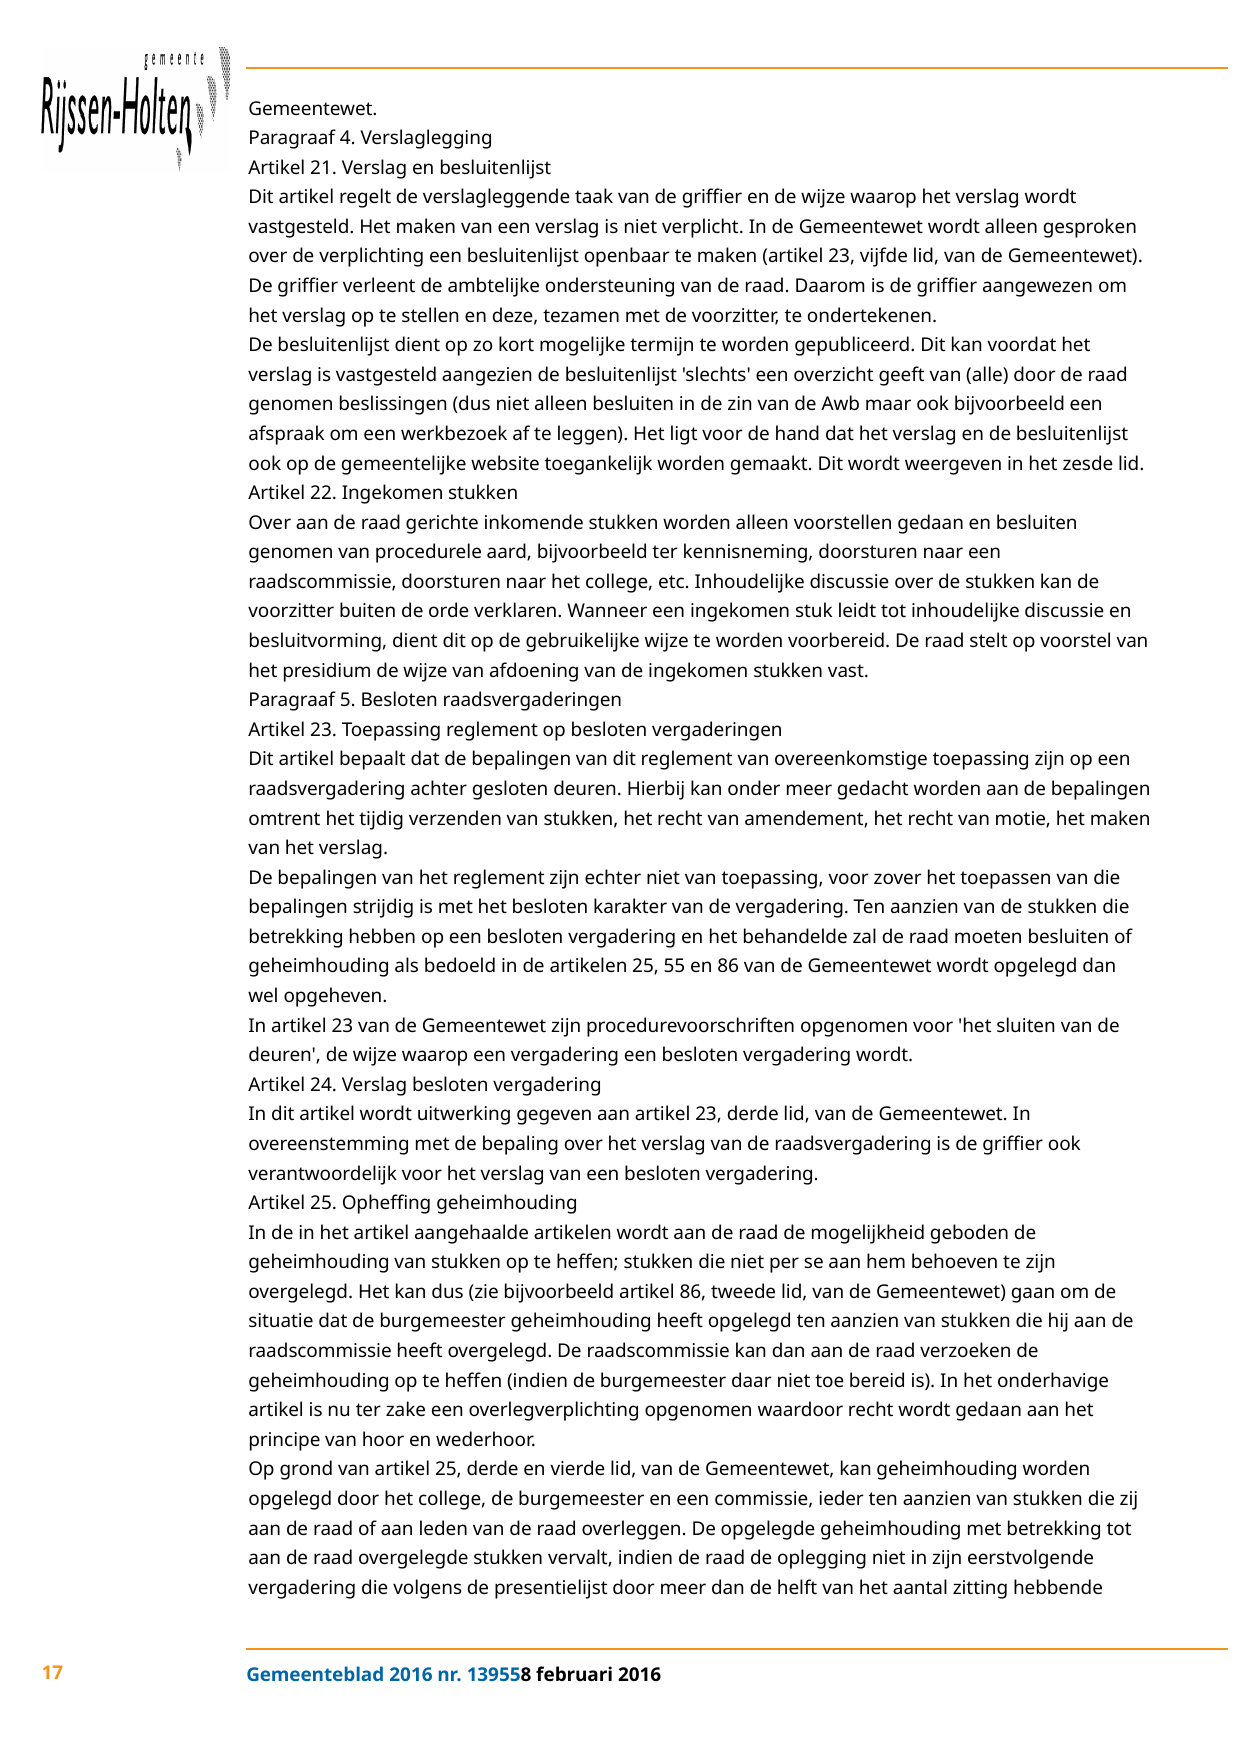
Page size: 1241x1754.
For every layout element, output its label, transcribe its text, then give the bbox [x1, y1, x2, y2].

text Artikel 23. Toepassing reglement op besloten vergaderingen [248, 716, 1152, 742]
text Dit artikel regelt de verslagleggende taak van de griffier en de wijze waarop het verslag wordt vastgesteld. Het maken van een verslag is niet verplicht. In de Gemeentewet wordt alleen gesproken over de verplichting een besluitenlijst openbaar te maken (artikel 23, vijfde lid, van de Gemeentewet). [248, 183, 1152, 268]
text In dit artikel wordt uitwerking gegeven aan artikel 23, derde lid, van de Gemeentewet. In overeenstemming met de bepaling over het verslag van de raadsvergadering is de griffier ook verantwoordelijk voor het verslag van een besloten vergadering. [248, 1101, 1152, 1186]
text Over aan de raad gerichte inkomende stukken worden alleen voorstellen gedaan en besluiten genomen van procedurele aard, bijvoorbeeld ter kennisneming, doorsturen naar een raadscommissie, doorsturen naar het college, etc. Inhoudelijke discussie over de stukken kan de voorzitter buiten de orde verklaren. Wanneer een ingekomen stuk leidt tot inhoudelijke discussie en besluitvorming, dient dit op de gebruikelijke wijze te worden voorbereid. De raad stelt op voorstel van het presidium de wijze van afdoening van de ingekomen stukken vast. [248, 509, 1152, 683]
text De besluitenlijst dient op zo kort mogelijke termijn te worden gepubliceerd. Dit kan voordat het verslag is vastgesteld aangezien de besluitenlijst 'slechts' een overzicht geeft van (alle) door de raad genomen beslissingen (dus niet alleen besluiten in de zin van de Awb maar ook bijvoorbeeld een afspraak om een werkbezoek af te leggen). Het ligt voor de hand dat het verslag en de besluitenlijst ook op de gemeentelijke website toegankelijk worden gemaakt. Dit wordt weergeven in het zesde lid. [248, 331, 1152, 476]
text Gemeentewet. [248, 95, 1152, 121]
text Artikel 22. Ingekomen stukken [248, 479, 1152, 505]
picture [41, 47, 231, 172]
text Artikel 25. Opheffing geheimhouding [248, 1189, 1152, 1215]
text Dit artikel bepaalt dat de bepalingen van dit reglement van overeenkomstige toepassing zijn op een raadsvergadering achter gesloten deuren. Hierbij kan onder meer gedacht worden aan de bepalingen omtrent het tijdig verzenden van stukken, het recht van amendement, het recht van motie, het maken van het verslag. [248, 746, 1152, 860]
text Artikel 24. Verslag besloten vergadering [248, 1071, 1152, 1097]
text In de in het artikel aangehaalde artikelen wordt aan de raad de mogelijkheid geboden de geheimhouding van stukken op te heffen; stukken die niet per se aan hem behoeven te zijn overgelegd. Het kan dus (zie bijvoorbeeld artikel 86, tweede lid, van de Gemeentewet) gaan om de situatie dat de burgemeester geheimhouding heeft opgelegd ten aanzien van stukken die hij aan de raadscommissie heeft overgelegd. De raadscommissie kan dan aan de raad verzoeken de geheimhouding op te heffen (indien de burgemeester daar niet toe bereid is). In het onderhavige artikel is nu ter zake een overlegverplichting opgenomen waardoor recht wordt gedaan aan het principe van hoor en wederhoor. [248, 1219, 1152, 1452]
text Paragraaf 5. Besloten raadsvergaderingen [248, 686, 1152, 712]
text Paragraaf 4. Verslaglegging [248, 124, 1152, 150]
text De griffier verleent de ambtelijke ondersteuning van de raad. Daarom is de griffier aangewezen om het verslag op te stellen en deze, tezamen met de voorzitter, te ondertekenen. [248, 272, 1152, 328]
text De bepalingen van het reglement zijn echter niet van toepassing, voor zover het toepassen van die bepalingen strijdig is met het besloten karakter van de vergadering. Ten aanzien van de stukken die betrekking hebben op een besloten vergadering en het behandelde zal de raad moeten besluiten of geheimhouding als bedoeld in de artikelen 25, 55 en 86 van de Gemeentewet wordt opgelegd dan wel opgeheven. [248, 864, 1152, 1008]
text In artikel 23 van de Gemeentewet zijn procedurevoorschriften opgenomen voor 'het sluiten van de deuren', de wijze waarop een vergadering een besloten vergadering wordt. [248, 1012, 1152, 1067]
text Artikel 21. Verslag en besluitenlijst [248, 154, 1152, 180]
text Op grond van artikel 25, derde en vierde lid, van de Gemeentewet, kan geheimhouding worden opgelegd door het college, de burgemeester en een commissie, ieder ten aanzien van stukken die zij aan de raad of aan leden van de raad overleggen. De opgelegde geheimhouding met betrekking tot aan de raad overgelegde stukken vervalt, indien de raad de oplegging niet in zijn eerstvolgende vergadering die volgens de presentielijst door meer dan de helft van het aantal zitting hebbende [248, 1456, 1152, 1600]
